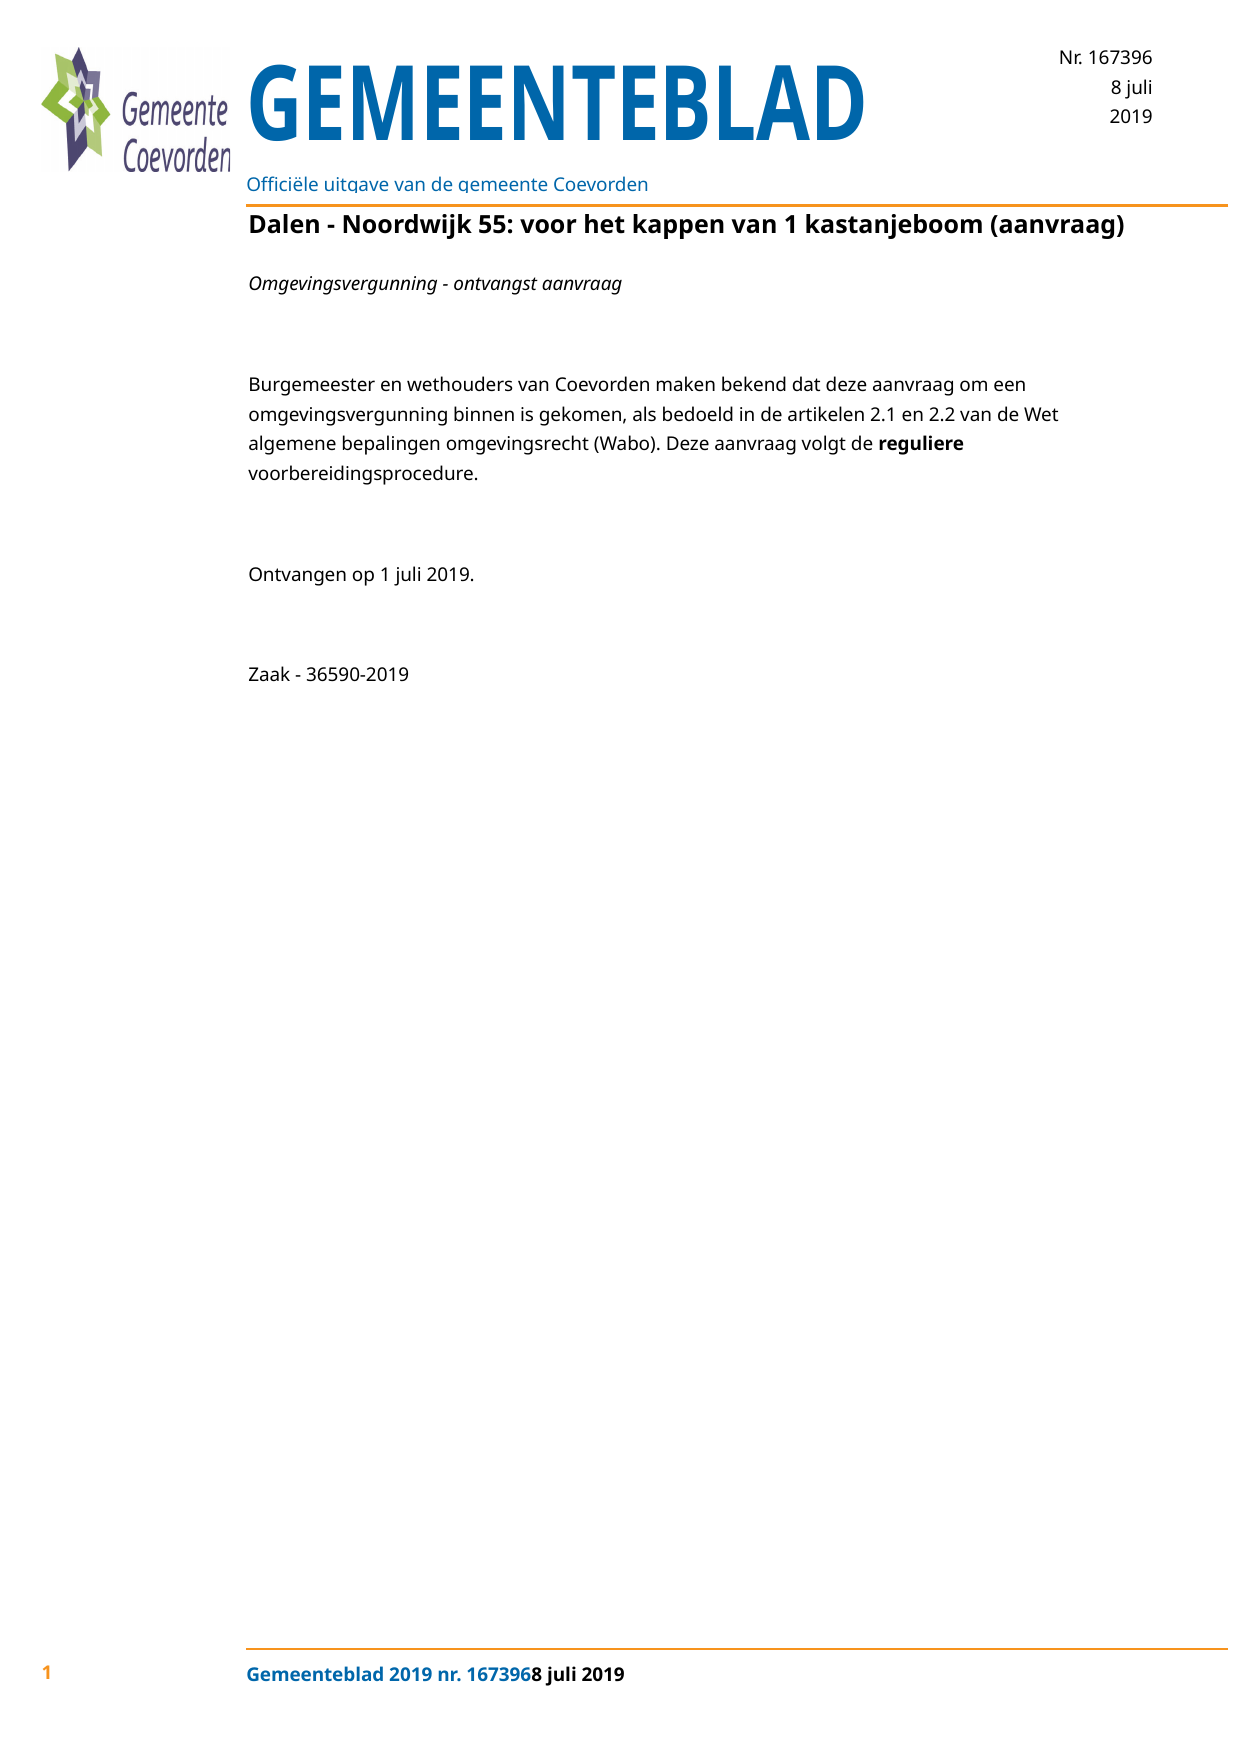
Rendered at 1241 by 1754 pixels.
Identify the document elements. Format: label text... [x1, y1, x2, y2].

text Omgevingsvergunning - ontvangst aanvraag [248, 270, 1152, 296]
text Zaak - 36590-2019 [248, 662, 1152, 687]
text Dalen - Noordwijk 55: voor het kappen van 1 kastanjeboom (aanvraag) [248, 207, 1152, 241]
text Ontvangen op 1 juli 2019. [248, 561, 1152, 586]
picture [41, 47, 231, 172]
text Burgemeester en wethouders van Coevorden maken bekend dat deze aanvraag om een omgevingsvergunning binnen is gekomen, als bedoeld in de artikelen 2.1 en 2.2 van de Wet algemene bepalingen omgevingsrecht (Wabo). Deze aanvraag volgt de reguliere voorbereidingsprocedure. [248, 371, 1152, 486]
